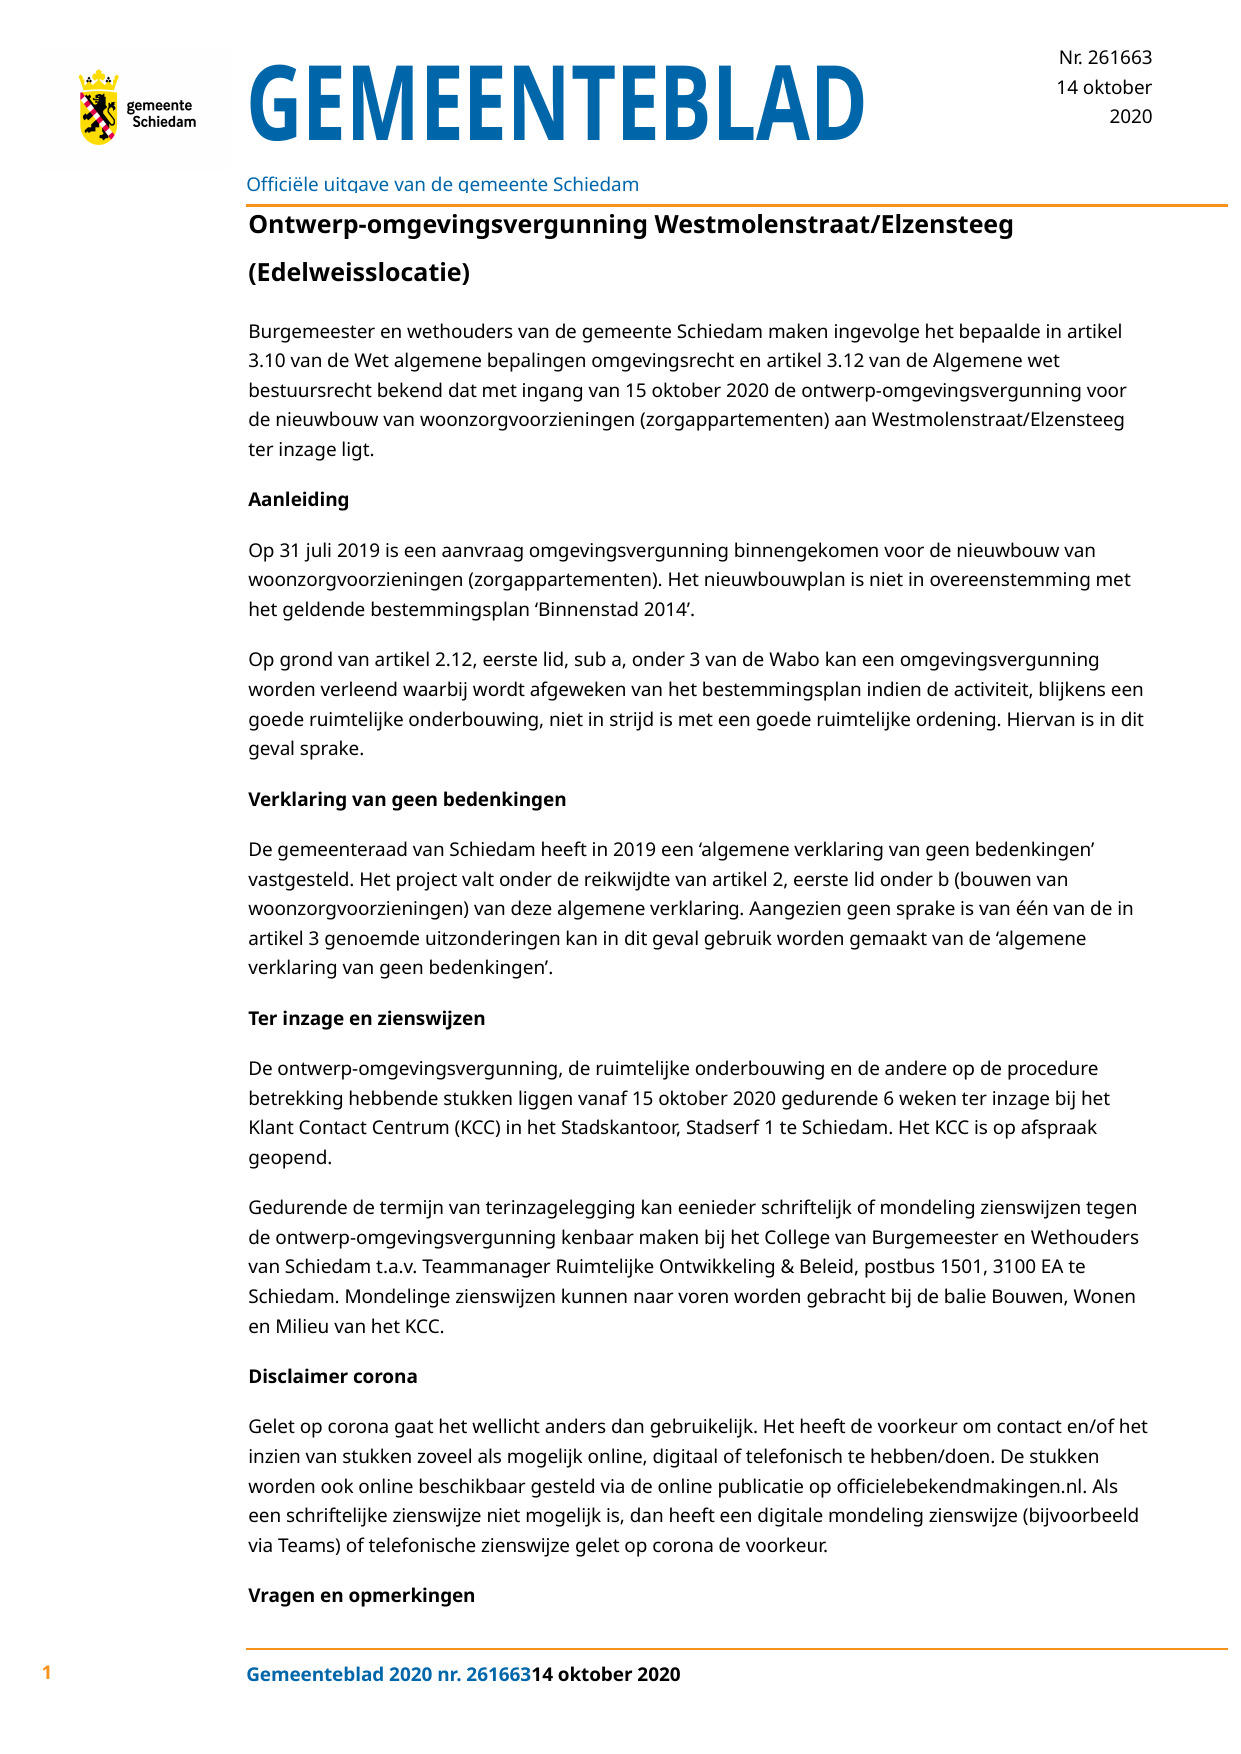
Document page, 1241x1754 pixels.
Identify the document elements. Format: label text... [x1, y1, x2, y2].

text Gedurende de termijn van terinzagelegging kan eenieder schriftelijk of mondeling zienswijzen tegen de ontwerp-omgevingsvergunning kenbaar maken bij het College van Burgemeester en Wethouders van Schiedam t.a.v. Teammanager Ruimtelijke Ontwikkeling & Beleid, postbus 1501, 3100 EA te Schiedam. Mondelinge zienswijzen kunnen naar voren worden gebracht bij de balie Bouwen, Wonen en Milieu van het KCC. [248, 1194, 1152, 1339]
text Op grond van artikel 2.12, eerste lid, sub a, onder 3 van de Wabo kan een omgevingsvergunning worden verleend waarbij wordt afgeweken van het bestemmingsplan indien de activiteit, blijkens een goede ruimtelijke onderbouwing, niet in strijd is met een goede ruimtelijke ordening. Hiervan is in dit geval sprake. [248, 647, 1152, 761]
text Ontwerp-omgevingsvergunning Westmolenstraat/Elzensteeg (Edelweisslocatie) [248, 207, 1152, 288]
text Vragen en opmerkingen [248, 1582, 1152, 1608]
picture [41, 47, 231, 172]
text Op 31 juli 2019 is een aanvraag omgevingsvergunning binnengekomen voor de nieuwbouw van woonzorgvoorzieningen (zorgappartementen). Het nieuwbouwplan is niet in overeenstemming met het geldende bestemmingsplan ‘Binnenstad 2014’. [248, 537, 1152, 622]
text De ontwerp-omgevingsvergunning, de ruimtelijke onderbouwing en de andere op de procedure betrekking hebbende stukken liggen vanaf 15 oktober 2020 gedurende 6 weken ter inzage bij het Klant Contact Centrum (KCC) in het Stadskantoor, Stadserf 1 te Schiedam. Het KCC is op afspraak geopend. [248, 1055, 1152, 1170]
text Gelet op corona gaat het wellicht anders dan gebruikelijk. Het heeft de voorkeur om contact en/of het inzien van stukken zoveel als mogelijk online, digitaal of telefonisch te hebben/doen. De stukken worden ook online beschikbaar gesteld via de online publicatie op officielebekendmakingen.nl. Als een schriftelijke zienswijze niet mogelijk is, dan heeft een digitale mondeling zienswijze (bijvoorbeeld via Teams) of telefonische zienswijze gelet op corona de voorkeur. [248, 1414, 1152, 1558]
text Burgemeester en wethouders van de gemeente Schiedam maken ingevolge het bepaalde in artikel 3.10 van de Wet algemene bepalingen omgevingsrecht en artikel 3.12 van de Algemene wet bestuursrecht bekend dat met ingang van 15 oktober 2020 de ontwerp-omgevingsvergunning voor de nieuwbouw van woonzorgvoorzieningen (zorgappartementen) aan Westmolenstraat/Elzensteeg ter inzage ligt. [248, 318, 1152, 462]
text Verklaring van geen bedenkingen [248, 786, 1152, 812]
text Aanleiding [248, 487, 1152, 512]
text De gemeenteraad van Schiedam heeft in 2019 een ‘algemene verklaring van geen bedenkingen’ vastgesteld. Het project valt onder de reikwijdte van artikel 2, eerste lid onder b (bouwen van woonzorgvoorzieningen) van deze algemene verklaring. Aangezien geen sprake is van één van de in artikel 3 genoemde uitzonderingen kan in dit geval gebruik worden gemaakt van de ‘algemene verklaring van geen bedenkingen’. [248, 836, 1152, 980]
text Disclaimer corona [248, 1363, 1152, 1389]
text Ter inzage en zienswijzen [248, 1005, 1152, 1031]
